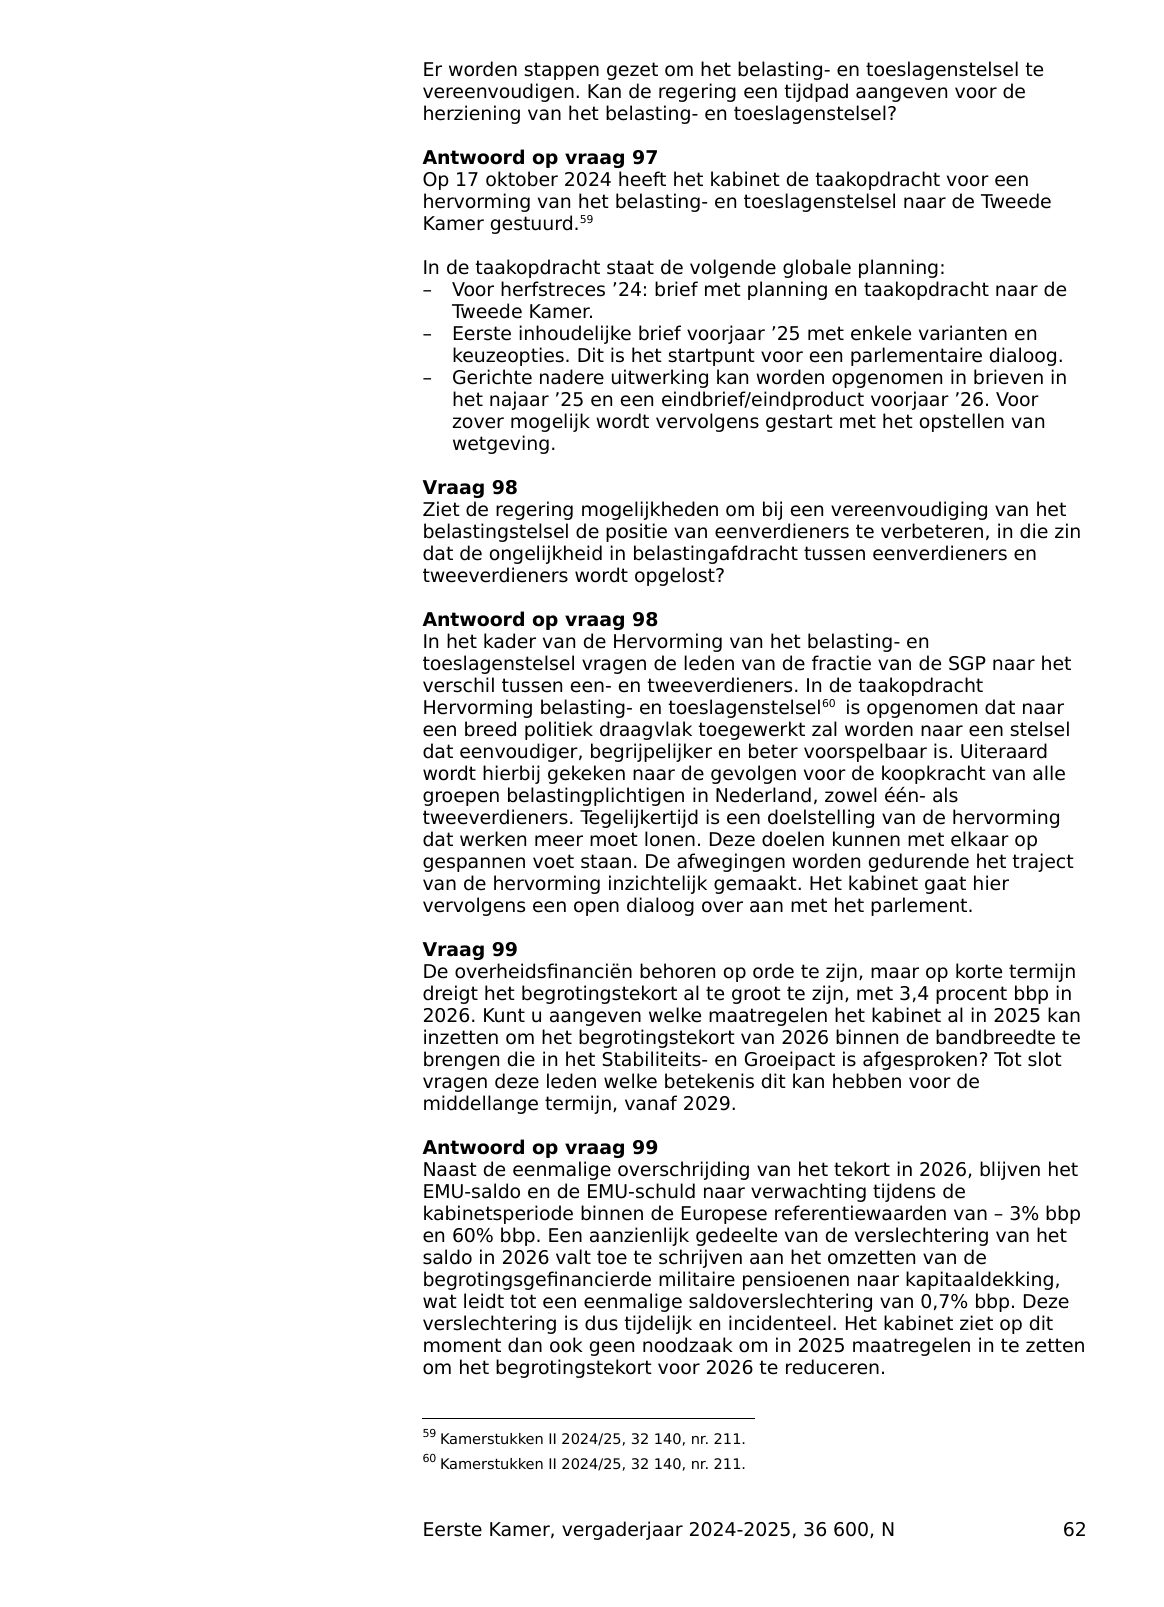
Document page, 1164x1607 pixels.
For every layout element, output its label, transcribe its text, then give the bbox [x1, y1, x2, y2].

text Ziet de regering mogelijkheden om bij een vereenvoudiging van het belastingstelsel de positie van eenverdieners te verbeteren, in die zin dat de ongelijkheid in belastingafdracht tussen eenverdieners en tweeverdieners wordt opgelost? [422, 499, 1087, 587]
text – Gerichte nadere uitwerking kan worden opgenomen in brieven in het najaar ’25 en een eindbrief/eindproduct voorjaar ’26. Voor zover mogelijk wordt vervolgens gestart met het opstellen van wetgeving. [422, 367, 1087, 455]
text In de taakopdracht staat de volgende globale planning: [422, 257, 1087, 279]
text In het kader van de Hervorming van het belasting- en toeslagenstelsel vragen de leden van de fractie van de SGP naar het verschil tussen een- en tweeverdieners. In de taakopdracht Hervorming belasting- en toeslagenstelsel is opgenomen dat naar een breed politiek draagvlak toegewerkt zal worden naar een stelsel dat eenvoudiger, begrijpelijker en beter voorspelbaar is. Uiteraard wordt hierbij gekeken naar de gevolgen voor de koopkracht van alle groepen belastingplichtigen in Nederland, zowel één- als tweeverdieners. Tegelijkertijd is een doelstelling van de hervorming dat werken meer moet lonen. Deze doelen kunnen met elkaar op gespannen voet staan. De afwegingen worden gedurende het traject van de hervorming inzichtelijk gemaakt. Het kabinet gaat hier vervolgens een open dialoog over aan met het parlement. [422, 631, 1087, 917]
text Antwoord op vraag 99 [422, 1137, 1087, 1159]
text – Eerste inhoudelijke brief voorjaar ’25 met enkele varianten en keuzeopties. Dit is het startpunt voor een parlementaire dialoog. [422, 323, 1087, 367]
text – Voor herfstreces ’24: brief met planning en taakopdracht naar de Tweede Kamer. [422, 279, 1087, 323]
text Er worden stappen gezet om het belasting- en toeslagenstelsel te vereenvoudigen. Kan de regering een tijdpad aangeven voor de herziening van het belasting- en toeslagenstelsel? [422, 59, 1087, 125]
text Naast de eenmalige overschrijding van het tekort in 2026, blijven het EMU-saldo en de EMU-schuld naar verwachting tijdens de kabinetsperiode binnen de Europese referentiewaarden van – 3% bbp en 60% bbp. Een aanzienlijk gedeelte van de verslechtering van het saldo in 2026 valt toe te schrijven aan het omzetten van de begrotingsgefinancierde militaire pensioenen naar kapitaaldekking, wat leidt tot een eenmalige saldoverslechtering van 0,7% bbp. Deze verslechtering is dus tijdelijk en incidenteel. Het kabinet ziet op dit moment dan ook geen noodzaak om in 2025 maatregelen in te zetten om het begrotingstekort voor 2026 te reduceren. [422, 1159, 1087, 1379]
text Antwoord op vraag 98 [422, 609, 1087, 631]
text Op 17 oktober 2024 heeft het kabinet de taakopdracht voor een hervorming van het belasting- en toeslagenstelsel naar de Tweede Kamer gestuurd. [422, 169, 1087, 235]
text Antwoord op vraag 97 [422, 147, 1087, 169]
text Vraag 99 [422, 939, 1087, 961]
text Kamerstukken II 2024/25, 32 140, nr. 211. [422, 1452, 1087, 1474]
text De overheidsfinanciën behoren op orde te zijn, maar op korte termijn dreigt het begrotingstekort al te groot te zijn, met 3,4 procent bbp in 2026. Kunt u aangeven welke maatregelen het kabinet al in 2025 kan inzetten om het begrotingstekort van 2026 binnen de bandbreedte te brengen die in het Stabiliteits- en Groeipact is afgesproken? Tot slot vragen deze leden welke betekenis dit kan hebben voor de middellange termijn, vanaf 2029. [422, 961, 1087, 1115]
text Vraag 98 [422, 477, 1087, 499]
text Kamerstukken II 2024/25, 32 140, nr. 211. [422, 1427, 1087, 1449]
